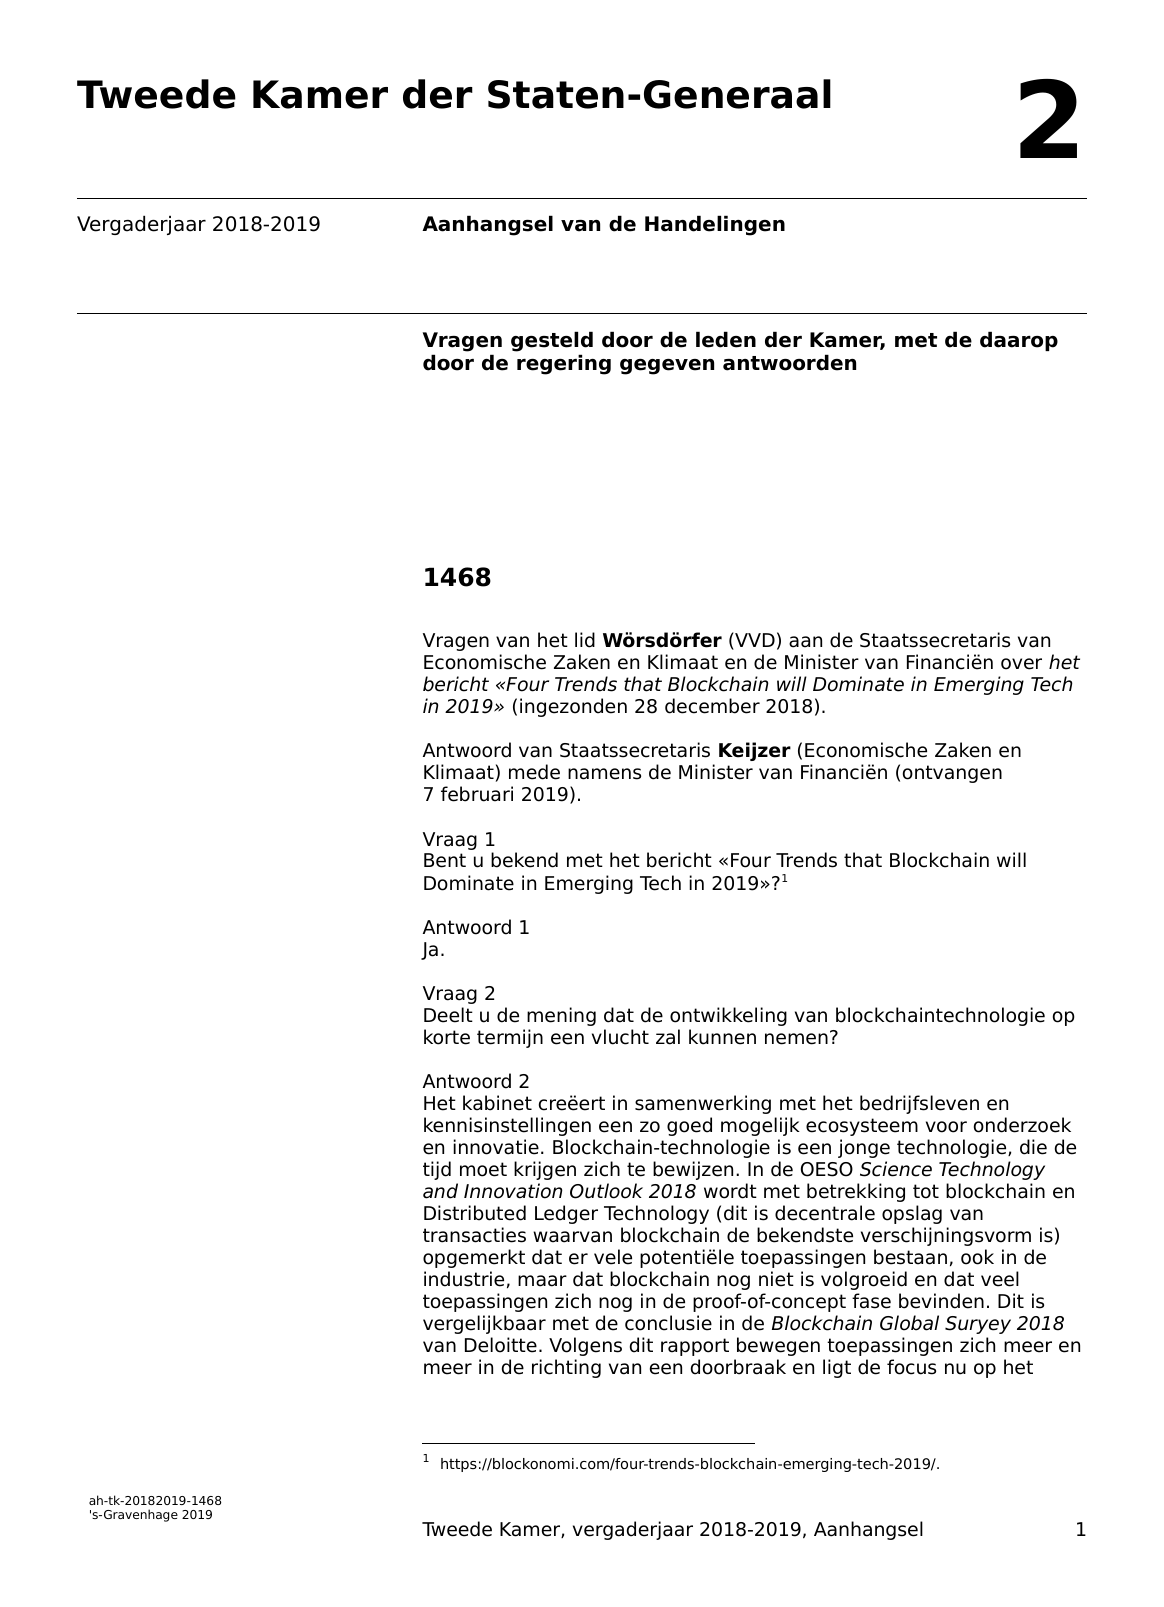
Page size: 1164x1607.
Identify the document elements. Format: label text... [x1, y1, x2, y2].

text Het kabinet creëert in samenwerking met het bedrijfsleven en kennisinstellingen een zo goed mogelijk ecosysteem voor onderzoek en innovatie. Blockchain-technologie is een jonge technologie, die de tijd moet krijgen zich te bewijzen. In de OESO Science Technology and Innovation Outlook 2018 wordt met betrekking tot blockchain en Distributed Ledger Technology (dit is decentrale opslag van transacties waarvan blockchain de bekendste verschijningsvorm is) opgemerkt dat er vele potentiële toepassingen bestaan, ook in de industrie, maar dat blockchain nog niet is volgroeid en dat veel toepassingen zich nog in de proof-of-concept fase bevinden. Dit is vergelijkbaar met de conclusie in de Blockchain Global Suryey 2018 van Deloitte. Volgens dit rapport bewegen toepassingen zich meer en meer in de richting van een doorbraak en ligt de focus nu op het [422, 1093, 1087, 1378]
table_cell Vragen gesteld door de leden der Kamer, met de daarop door de regering gegeven antwoorden [422, 314, 1087, 375]
text Antwoord 2 [422, 1071, 1087, 1093]
text Deelt u de mening dat de ontwikkeling van blockchaintechnologie op korte termijn een vlucht zal kunnen nemen? [422, 1005, 1087, 1049]
table_cell Vergaderjaar 2018-2019 [77, 199, 422, 313]
text Ja. [422, 938, 1087, 961]
table_cell [77, 314, 422, 375]
text Vraag 2 [422, 983, 1087, 1005]
text Bent u bekend met het bericht «Four Trends that Blockchain will Dominate in Emerging Tech in 2019»? [422, 850, 1087, 894]
text https://blockonomi.com/four-trends-blockchain-emerging-tech-2019/. [422, 1452, 1087, 1474]
text ah-tk-20182019-1468 [88, 1494, 323, 1508]
text Vraag 1 [422, 828, 1087, 850]
text Antwoord van Staatssecretaris Keijzer (Economische Zaken en Klimaat) mede namens de Minister van Financiën (ontvangen 7 februari 2019). [422, 740, 1087, 806]
text 1468 [422, 563, 1087, 592]
text 's-Gravenhage 2019 [88, 1508, 323, 1522]
table_header Tweede Kamer der Staten-Generaal [77, 59, 886, 198]
table_cell Aanhangsel van de Handelingen [422, 199, 1087, 313]
table_header 2 [886, 59, 1087, 198]
text Antwoord 1 [422, 917, 1087, 938]
text Vragen van het lid Wörsdörfer (VVD) aan de Staatssecretaris van Economische Zaken en Klimaat en de Minister van Financiën over het bericht «Four Trends that Blockchain will Dominate in Emerging Tech in 2019» (ingezonden 28 december 2018). [422, 630, 1087, 718]
